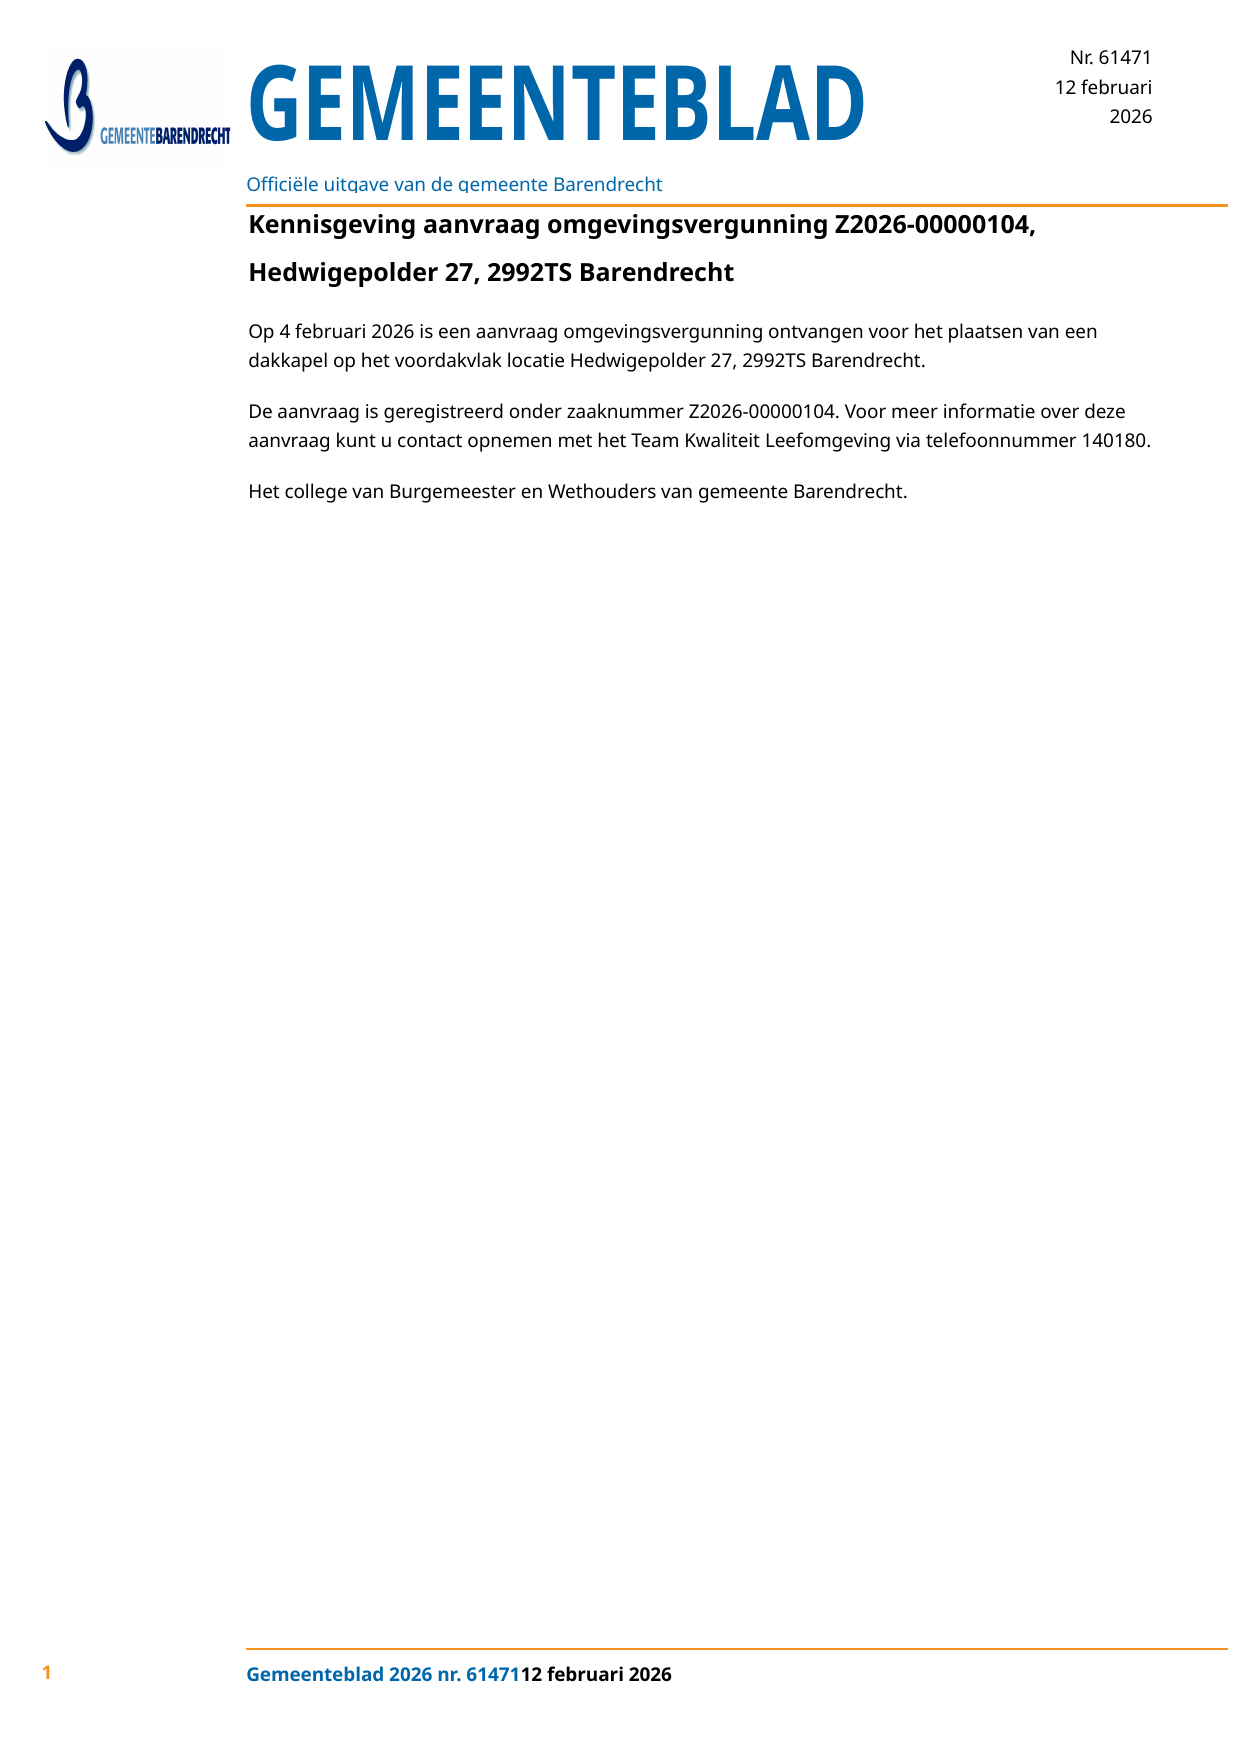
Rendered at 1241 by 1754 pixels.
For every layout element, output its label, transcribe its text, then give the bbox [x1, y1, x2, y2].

text Het college van Burgemeester en Wethouders van gemeente Barendrecht. [248, 478, 1152, 504]
text Kennisgeving aanvraag omgevingsvergunning Z2026-00000104, Hedwigepolder 27, 2992TS Barendrecht [248, 207, 1152, 288]
text Op 4 februari 2026 is een aanvraag omgevingsvergunning ontvangen voor het plaatsen van een dakkapel op het voordakvlak locatie Hedwigepolder 27, 2992TS Barendrecht. [248, 318, 1152, 373]
text De aanvraag is geregistreerd onder zaaknummer Z2026-00000104. Voor meer informatie over deze aanvraag kunt u contact opnemen met het Team Kwaliteit Leefomgeving via telefoonnummer 140180. [248, 398, 1152, 453]
picture [41, 47, 231, 172]
